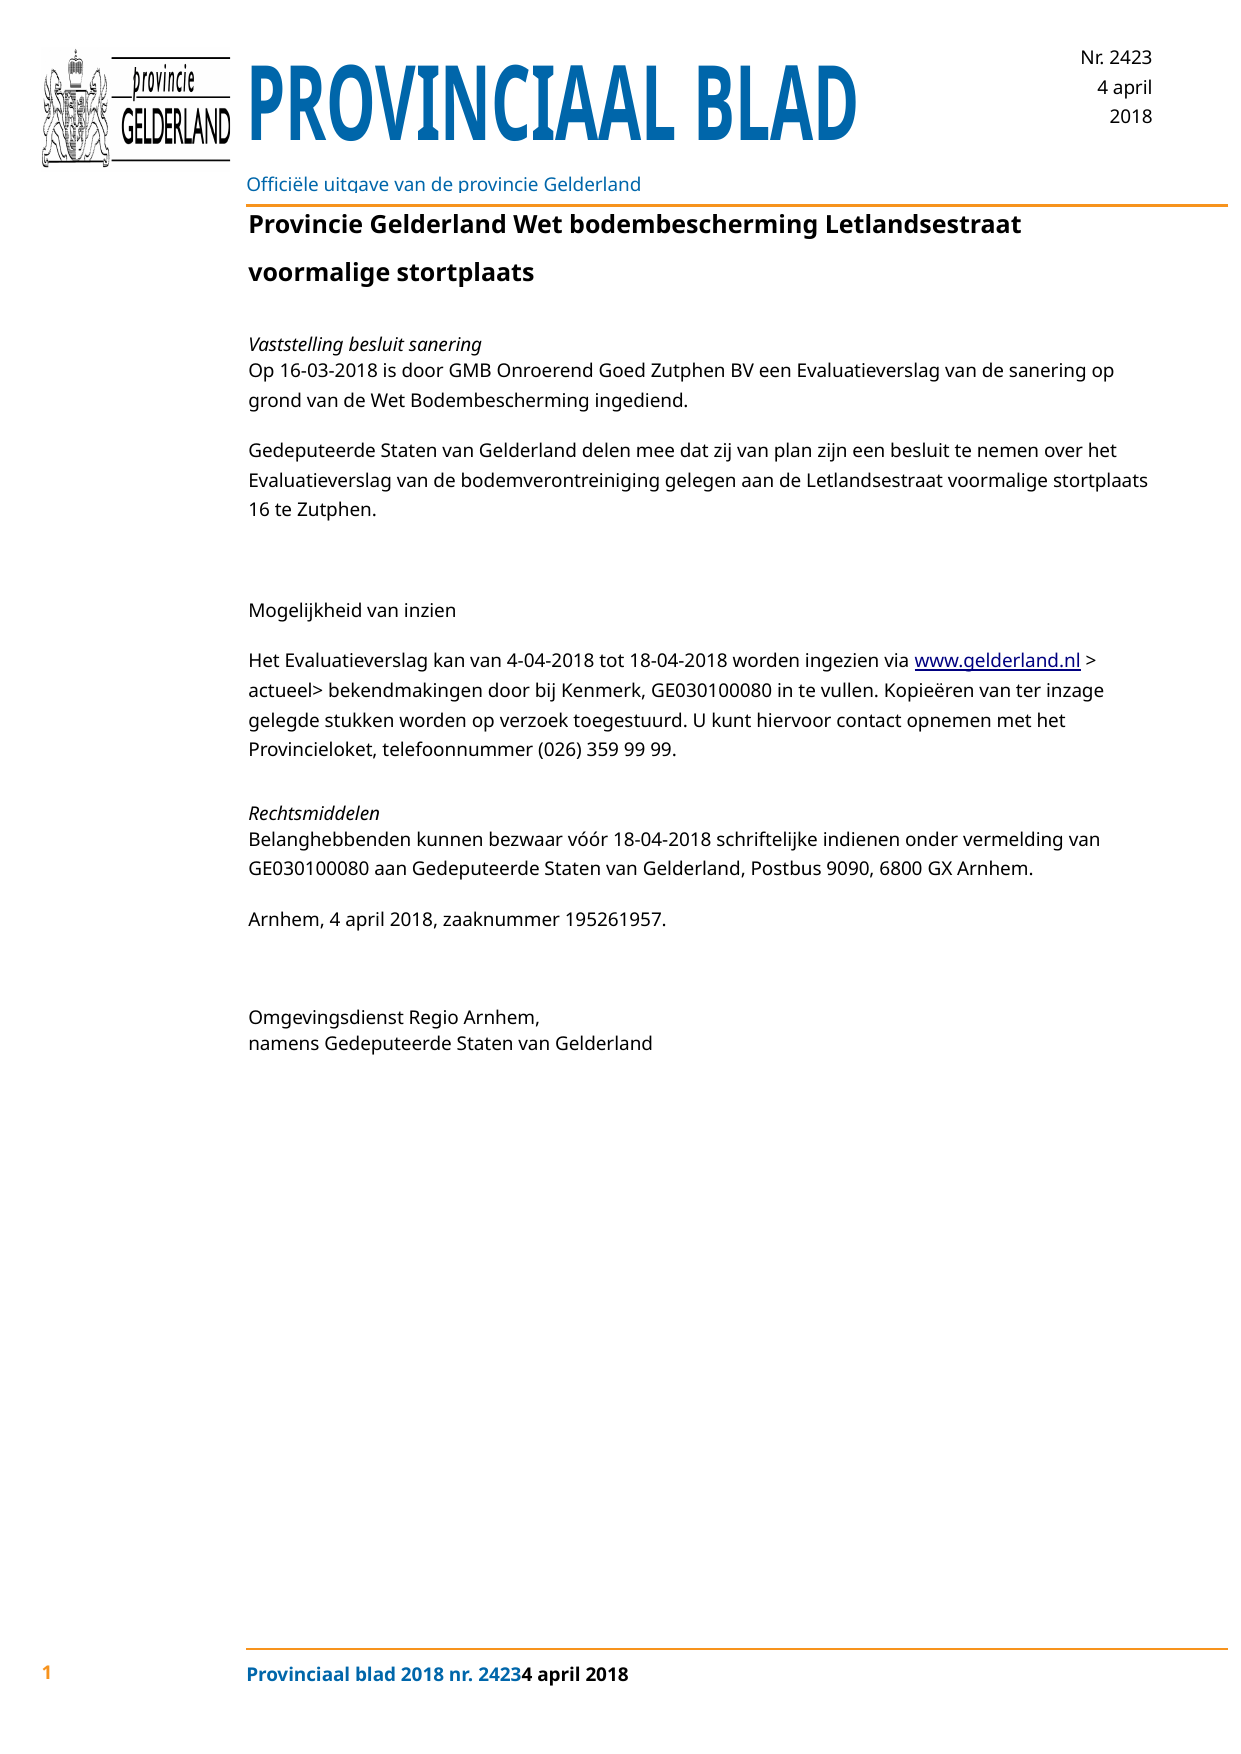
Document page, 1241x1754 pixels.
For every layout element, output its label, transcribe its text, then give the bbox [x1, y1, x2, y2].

text Omgevingsdienst Regio Arnhem, [248, 1004, 1152, 1030]
text Gedeputeerde Staten van Gelderland delen mee dat zij van plan zijn een besluit te nemen over het Evaluatieverslag van de bodemverontreiniging gelegen aan de Letlandsestraat voormalige stortplaats 16 te Zutphen. [248, 437, 1152, 522]
picture [41, 47, 231, 172]
text Provincie Gelderland Wet bodembescherming Letlandsestraat voormalige stortplaats [248, 207, 1152, 288]
text Belanghebbenden kunnen bezwaar vóór 18-04-2018 schriftelijke indienen onder vermelding van GE030100080 aan Gedeputeerde Staten van Gelderland, Postbus 9090, 6800 GX Arnhem. [248, 826, 1152, 881]
text Op 16-03-2018 is door GMB Onroerend Goed Zutphen BV een Evaluatieverslag van de sanering op grond van de Wet Bodembescherming ingediend. [248, 357, 1152, 412]
text Het Evaluatieverslag kan van 4-04-2018 tot 18-04-2018 worden ingezien via www.gelderland.nl > actueel> bekendmakingen door bij Kenmerk, GE030100080 in te vullen. Kopieëren van ter inzage gelegde stukken worden op verzoek toegestuurd. U kunt hiervoor contact opnemen met het Provincieloket, telefoonnummer (026) 359 99 99. [248, 648, 1152, 762]
text Rechtsmiddelen [248, 800, 1152, 826]
text Vaststelling besluit sanering [248, 331, 1152, 357]
text Arnhem, 4 april 2018, zaaknummer 195261957. [248, 906, 1152, 932]
text Mogelijkheid van inzien [248, 597, 1152, 623]
text namens Gedeputeerde Staten van Gelderland [248, 1030, 1152, 1056]
